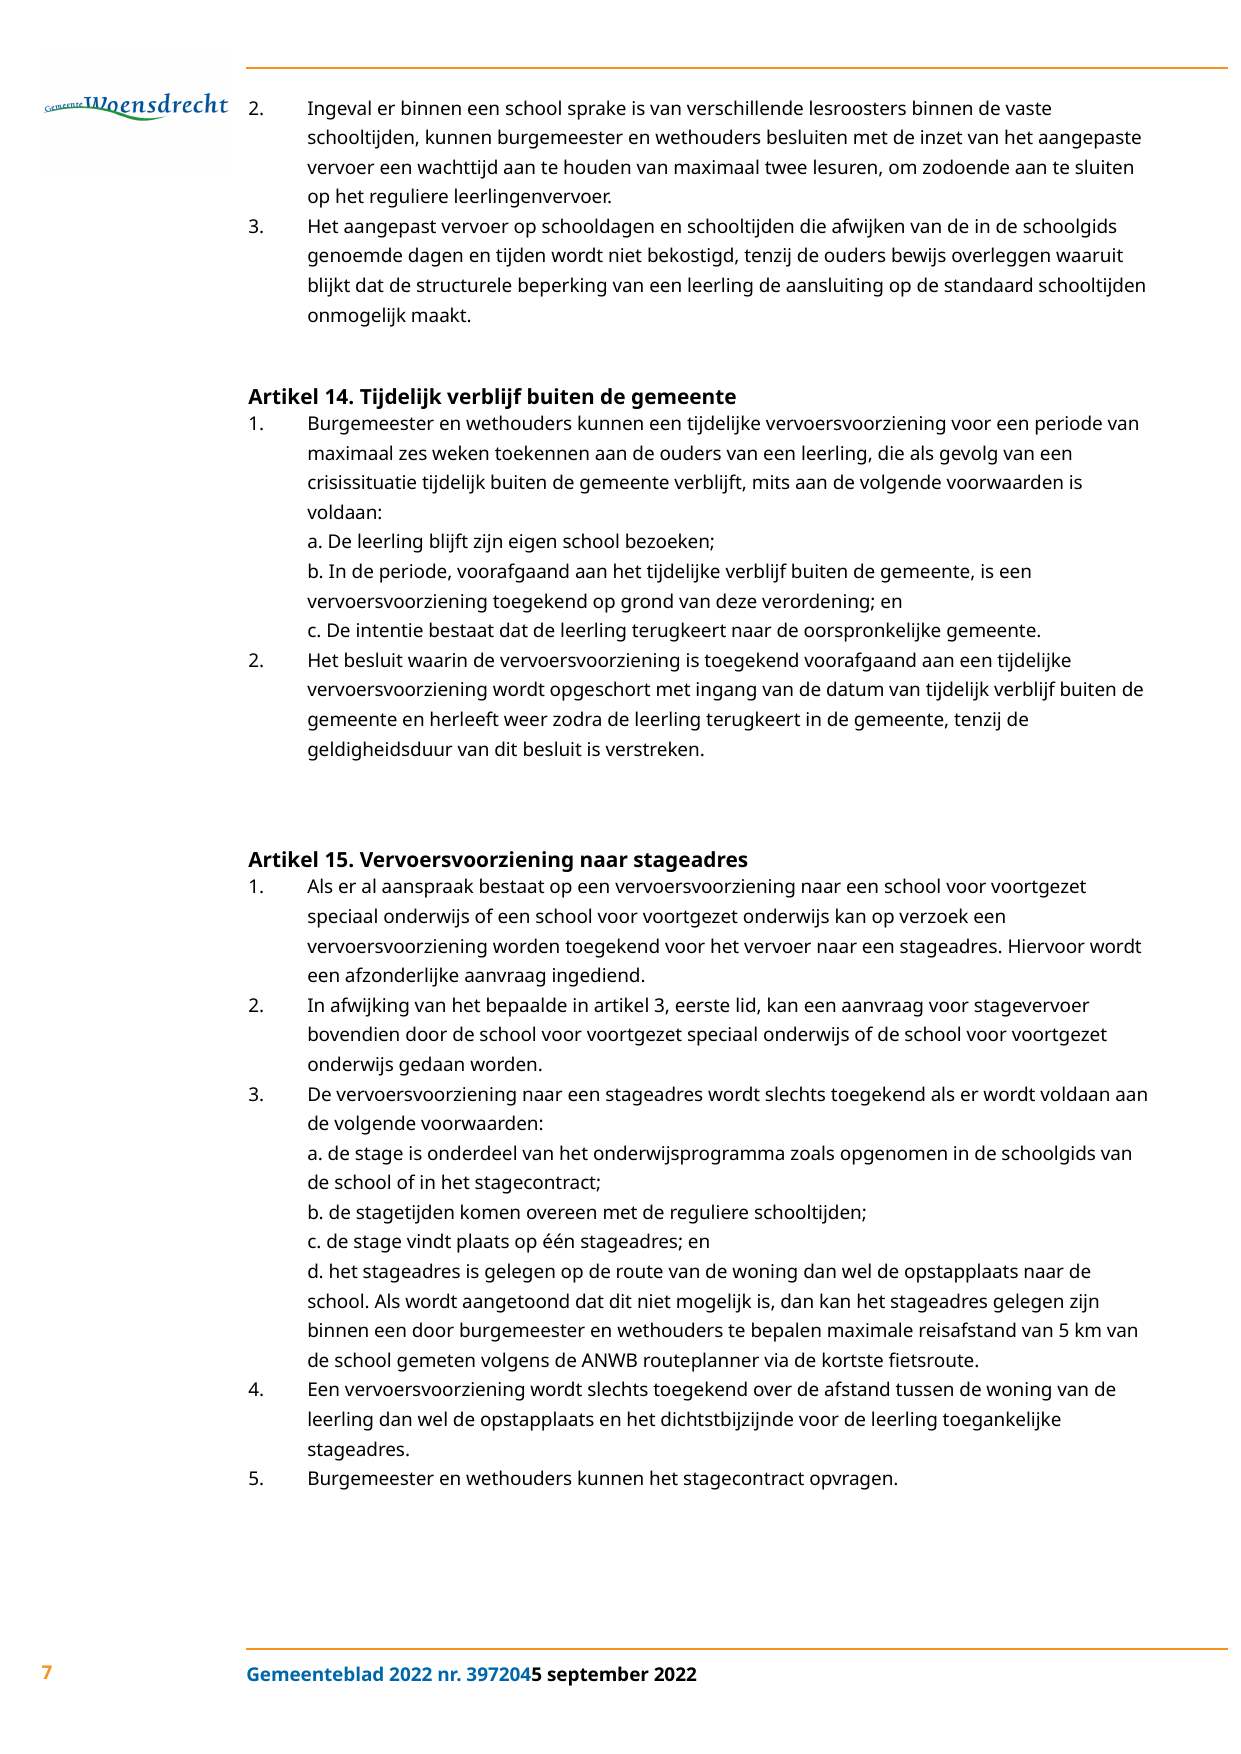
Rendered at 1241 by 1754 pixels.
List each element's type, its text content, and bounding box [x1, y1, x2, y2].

list a. de stage is onderdeel van het onderwijsprogramma zoals opgenomen in de schoolgids van de school of in het stagecontract; [248, 1140, 1152, 1195]
list Als er al aanspraak bestaat op een vervoersvoorziening naar een school voor voortgezet speciaal onderwijs of een school voor voortgezet onderwijs kan op verzoek een vervoersvoorziening worden toegekend voor het vervoer naar een stageadres. Hiervoor wordt een afzonderlijke aanvraag ingediend. [248, 874, 1152, 988]
list In afwijking van het bepaalde in artikel 3, eerste lid, kan een aanvraag voor stagevervoer bovendien door de school voor voortgezet speciaal onderwijs of de school voor voortgezet onderwijs gedaan worden. [248, 992, 1152, 1077]
list De vervoersvoorziening naar een stageadres wordt slechts toegekend als er wordt voldaan aan de volgende voorwaarden: [248, 1081, 1152, 1136]
list c. de stage vindt plaats op één stageadres; en [248, 1229, 1152, 1254]
picture [41, 47, 231, 172]
list Burgemeester en wethouders kunnen een tijdelijke vervoersvoorziening voor een periode van maximaal zes weken toekennen aan de ouders van een leerling, die als gevolg van een crisissituatie tijdelijk buiten de gemeente verblijft, mits aan de volgende voorwaarden is voldaan: [248, 410, 1152, 525]
list Ingeval er binnen een school sprake is van verschillende lesroosters binnen de vaste schooltijden, kunnen burgemeester en wethouders besluiten met de inzet van het aangepaste vervoer een wachttijd aan te houden van maximaal twee lesuren, om zodoende aan te sluiten op het reguliere leerlingenvervoer. [248, 95, 1152, 209]
list Het besluit waarin de vervoersvoorziening is toegekend voorafgaand aan een tijdelijke vervoersvoorziening wordt opgeschort met ingang van de datum van tijdelijk verblijf buiten de gemeente en herleeft weer zodra de leerling terugkeert in de gemeente, tenzij de geldigheidsduur van dit besluit is verstreken. [248, 647, 1152, 761]
text Artikel 14. Tijdelijk verblijf buiten de gemeente [248, 382, 1152, 410]
list Het aangepast vervoer op schooldagen en schooltijden die afwijken van de in de schoolgids genoemde dagen en tijden wordt niet bekostigd, tenzij de ouders bewijs overleggen waaruit blijkt dat de structurele beperking van een leerling de aansluiting op de standaard schooltijden onmogelijk maakt. [248, 213, 1152, 328]
list c. De intentie bestaat dat de leerling terugkeert naar de oorspronkelijke gemeente. [248, 617, 1152, 643]
list b. In de periode, voorafgaand aan het tijdelijke verblijf buiten de gemeente, is een vervoersvoorziening toegekend op grond van deze verordening; en [248, 558, 1152, 613]
list a. De leerling blijft zijn eigen school bezoeken; [248, 529, 1152, 554]
list d. het stageadres is gelegen op de route van de woning dan wel de opstapplaats naar de school. Als wordt aangetoond dat dit niet mogelijk is, dan kan het stageadres gelegen zijn binnen een door burgemeester en wethouders te bepalen maximale reisafstand van 5 km van de school gemeten volgens de ANWB routeplanner via de kortste fietsroute. [248, 1258, 1152, 1373]
list Burgemeester en wethouders kunnen het stagecontract opvragen. [248, 1465, 1152, 1491]
list b. de stagetijden komen overeen met de reguliere schooltijden; [248, 1199, 1152, 1225]
list Een vervoersvoorziening wordt slechts toegekend over de afstand tussen de woning van de leerling dan wel de opstapplaats en het dichtstbijzijnde voor de leerling toegankelijke stageadres. [248, 1377, 1152, 1462]
text Artikel 15. Vervoersvoorziening naar stageadres [248, 845, 1152, 874]
